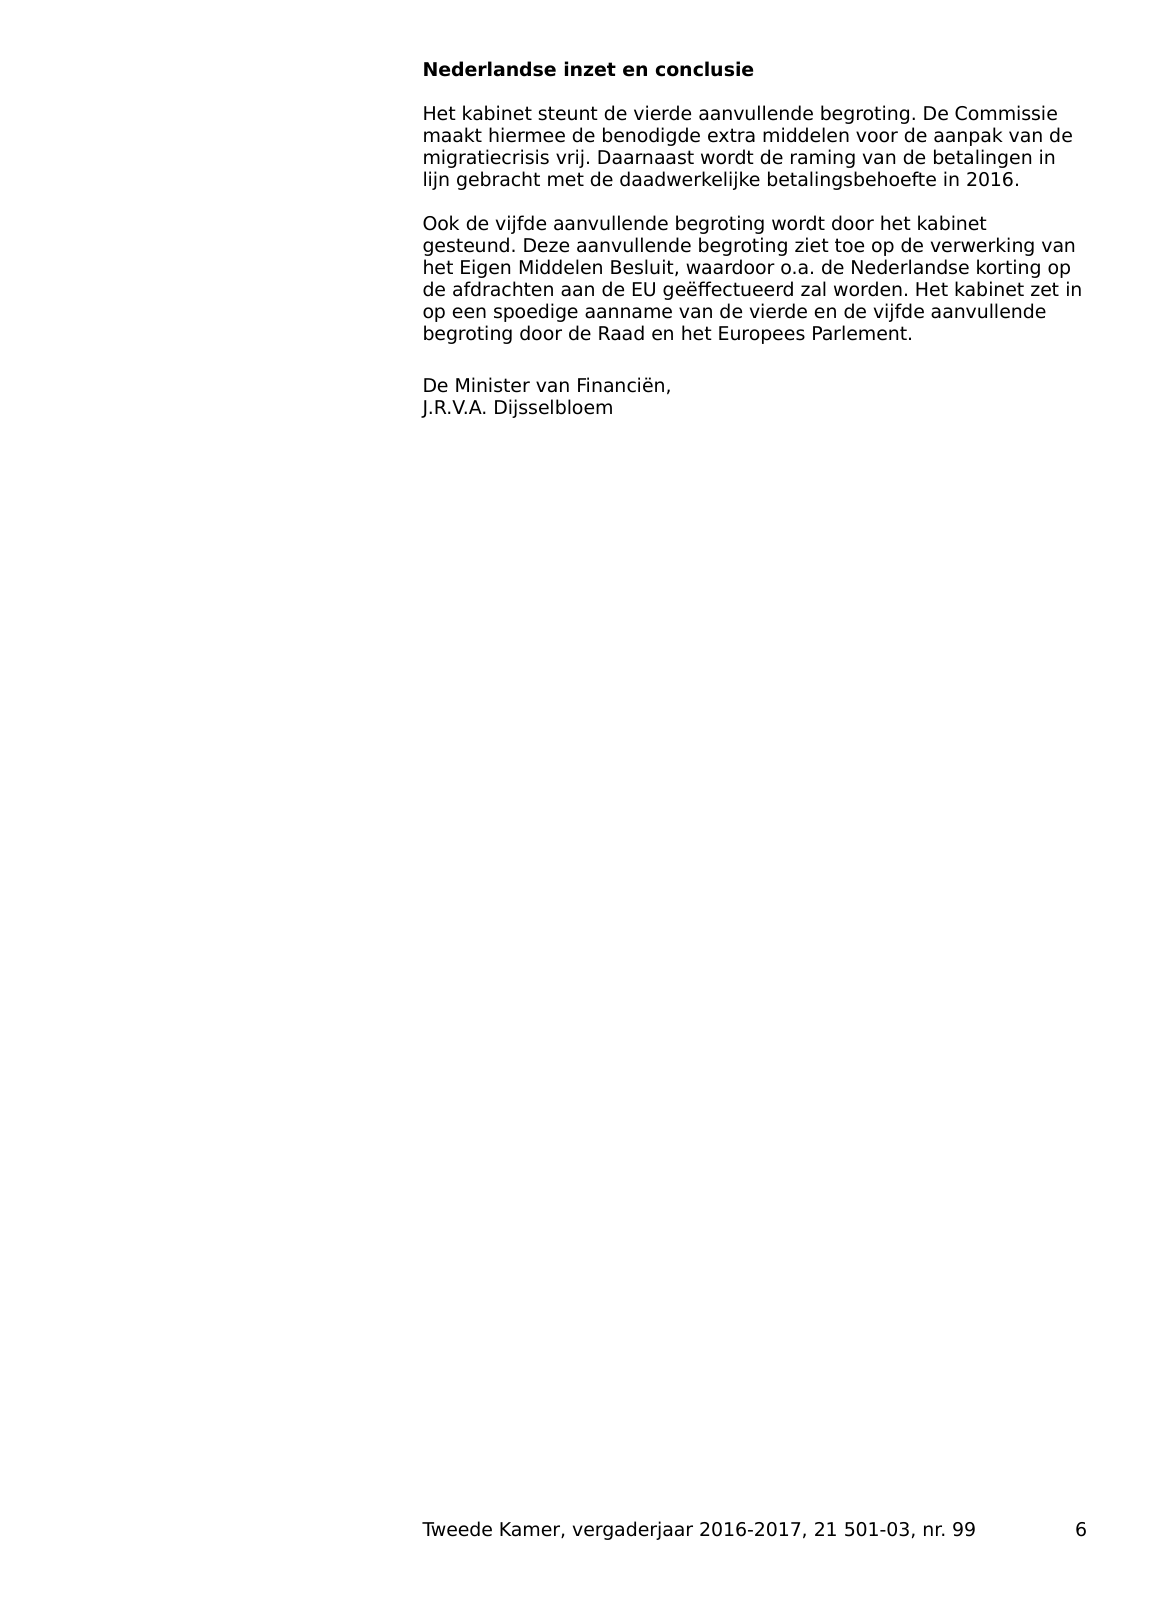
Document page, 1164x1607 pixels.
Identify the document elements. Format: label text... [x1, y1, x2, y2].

text De Minister van Financiën, J.R.V.A. Dijsselbloem [422, 375, 1087, 419]
subtitle Nederlandse inzet en conclusie [422, 59, 1087, 81]
text Het kabinet steunt de vierde aanvullende begroting. De Commissie maakt hiermee de benodigde extra middelen voor de aanpak van de migratiecrisis vrij. Daarnaast wordt de raming van de betalingen in lijn gebracht met de daadwerkelijke betalingsbehoefte in 2016. [422, 103, 1087, 191]
text Ook de vijfde aanvullende begroting wordt door het kabinet gesteund. Deze aanvullende begroting ziet toe op de verwerking van het Eigen Middelen Besluit, waardoor o.a. de Nederlandse korting op de afdrachten aan de EU geëffectueerd zal worden. Het kabinet zet in op een spoedige aanname van de vierde en de vijfde aanvullende begroting door de Raad en het Europees Parlement. [422, 213, 1087, 345]
